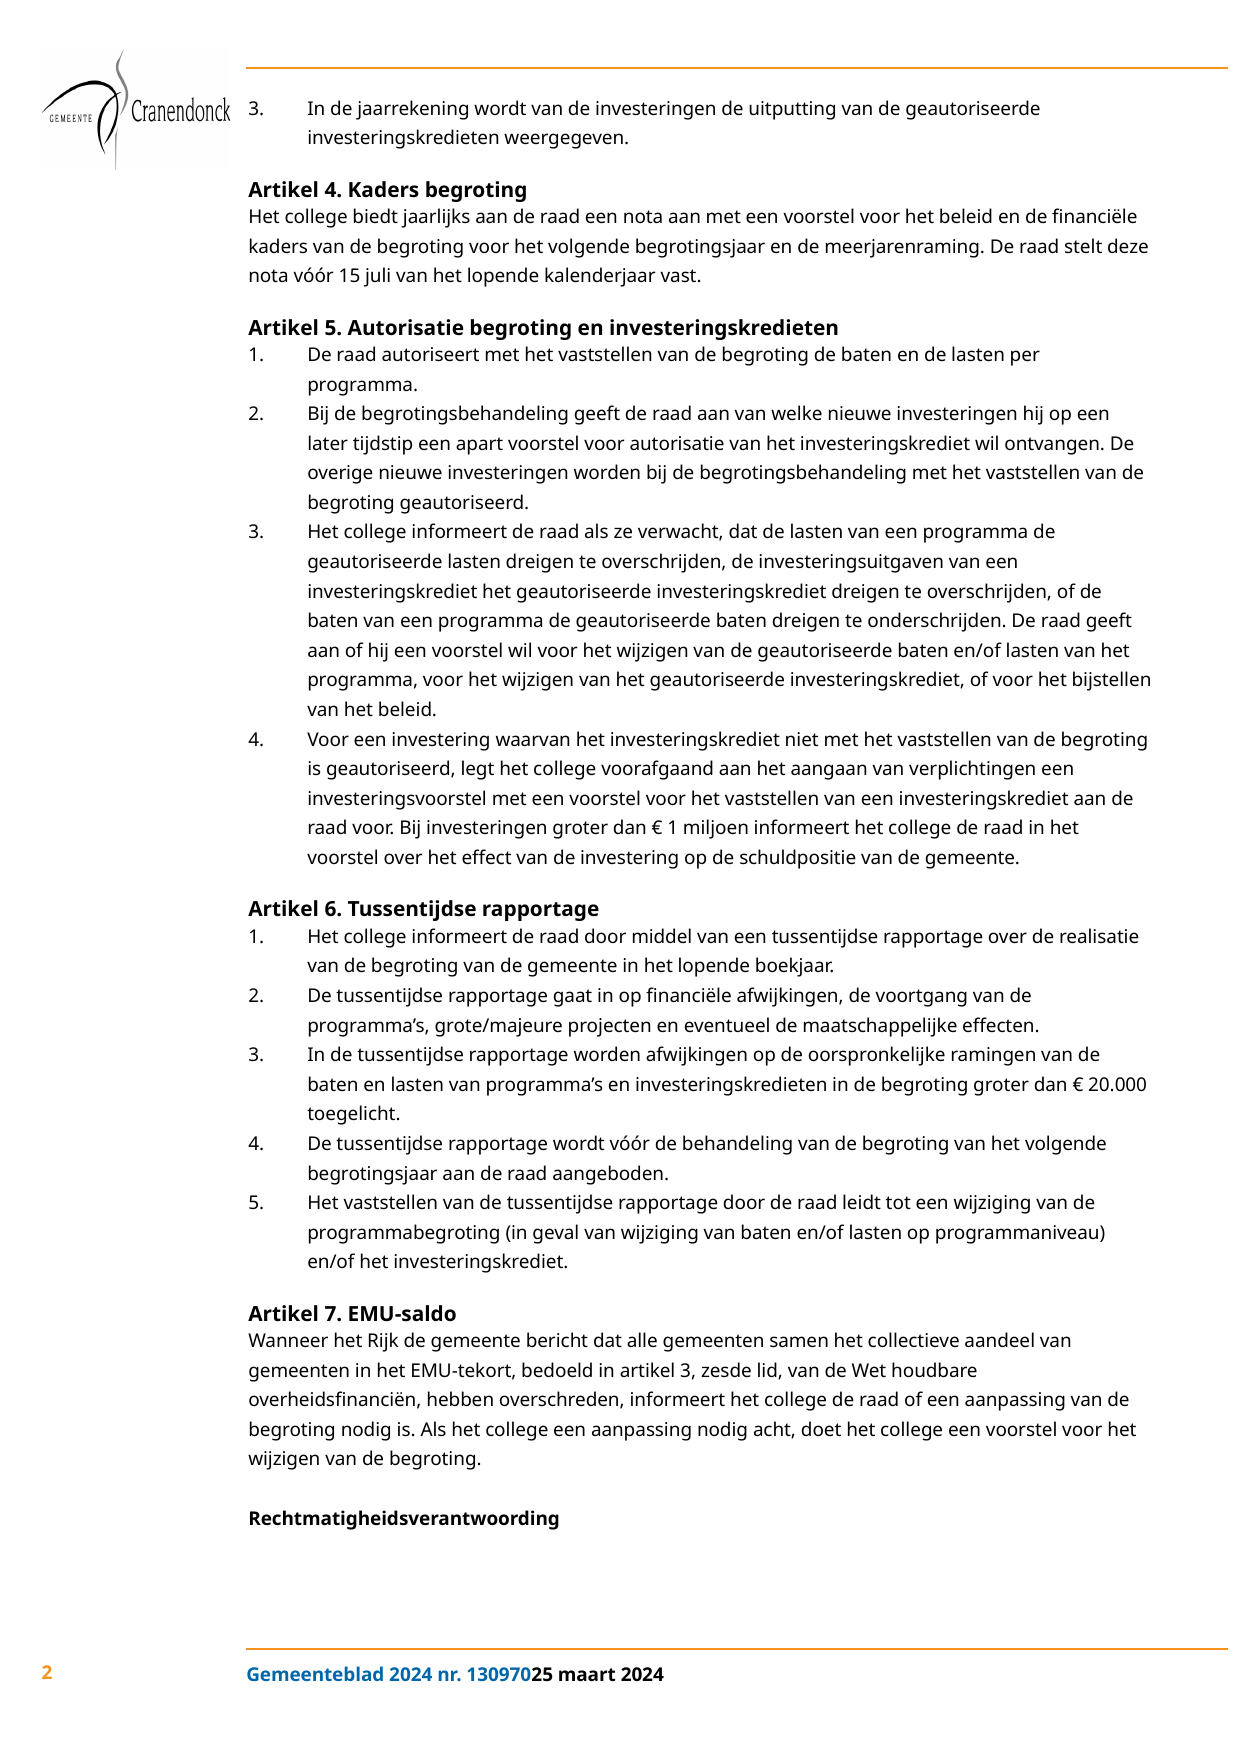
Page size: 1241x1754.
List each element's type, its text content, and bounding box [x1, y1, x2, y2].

text Artikel 6. Tussentijdse rapportage [248, 894, 1152, 923]
list Bij de begrotingsbehandeling geeft de raad aan van welke nieuwe investeringen hij op een later tijdstip een apart voorstel voor autorisatie van het investeringskrediet wil ontvangen. De overige nieuwe investeringen worden bij de begrotingsbehandeling met het vaststellen van de begroting geautoriseerd. [248, 400, 1152, 515]
list In de tussentijdse rapportage worden afwijkingen op de oorspronkelijke ramingen van de baten en lasten van programma’s en investeringskredieten in de begroting groter dan € 20.000 toegelicht. [248, 1041, 1152, 1126]
list De raad autoriseert met het vaststellen van de begroting de baten en de lasten per programma. [248, 341, 1152, 397]
list In de jaarrekening wordt van de investeringen de uitputting van de geautoriseerde investeringskredieten weergegeven. [248, 95, 1152, 150]
text Artikel 4. Kaders begroting [248, 175, 1152, 203]
list Voor een investering waarvan het investeringskrediet niet met het vaststellen van de begroting is geautoriseerd, legt het college voorafgaand aan het aangaan van verplichtingen een investeringsvoorstel met een voorstel voor het vaststellen van een investeringskrediet aan de raad voor. Bij investeringen groter dan € 1 miljoen informeert het college de raad in het voorstel over het effect van de investering op de schuldpositie van de gemeente. [248, 726, 1152, 870]
text Het college biedt jaarlijks aan de raad een nota aan met een voorstel voor het beleid en de financiële kaders van de begroting voor het volgende begrotingsjaar en de meerjarenraming. De raad stelt deze nota vóór 15 juli van het lopende kalenderjaar vast. [248, 203, 1152, 288]
text Artikel 5. Autorisatie begroting en investeringskredieten [248, 313, 1152, 341]
list Het vaststellen van de tussentijdse rapportage door de raad leidt tot een wijziging van de programmabegroting (in geval van wijziging van baten en/of lasten op programmaniveau) en/of het investeringskrediet. [248, 1189, 1152, 1274]
text Rechtmatigheidsverantwoording [248, 1505, 1152, 1531]
list Het college informeert de raad als ze verwacht, dat de lasten van een programma de geautoriseerde lasten dreigen te overschrijden, de investeringsuitgaven van een investeringskrediet het geautoriseerde investeringskrediet dreigen te overschrijden, of de baten van een programma de geautoriseerde baten dreigen te onderschrijden. De raad geeft aan of hij een voorstel wil voor het wijzigen van de geautoriseerde baten en/of lasten van het programma, voor het wijzigen van het geautoriseerde investeringskrediet, of voor het bijstellen van het beleid. [248, 519, 1152, 722]
picture [41, 47, 231, 172]
list De tussentijdse rapportage gaat in op financiële afwijkingen, de voortgang van de programma’s, grote/majeure projecten en eventueel de maatschappelijke effecten. [248, 982, 1152, 1037]
text Wanneer het Rijk de gemeente bericht dat alle gemeenten samen het collectieve aandeel van gemeenten in het EMU-tekort, bedoeld in artikel 3, zesde lid, van de Wet houdbare overheidsfinanciën, hebben overschreden, informeert het college de raad of een aanpassing van de begroting nodig is. Als het college een aanpassing nodig acht, doet het college een voorstel voor het wijzigen van de begroting. [248, 1327, 1152, 1471]
text Artikel 7. EMU-saldo [248, 1299, 1152, 1327]
list Het college informeert de raad door middel van een tussentijdse rapportage over de realisatie van de begroting van de gemeente in het lopende boekjaar. [248, 923, 1152, 978]
list De tussentijdse rapportage wordt vóór de behandeling van de begroting van het volgende begrotingsjaar aan de raad aangeboden. [248, 1130, 1152, 1185]
